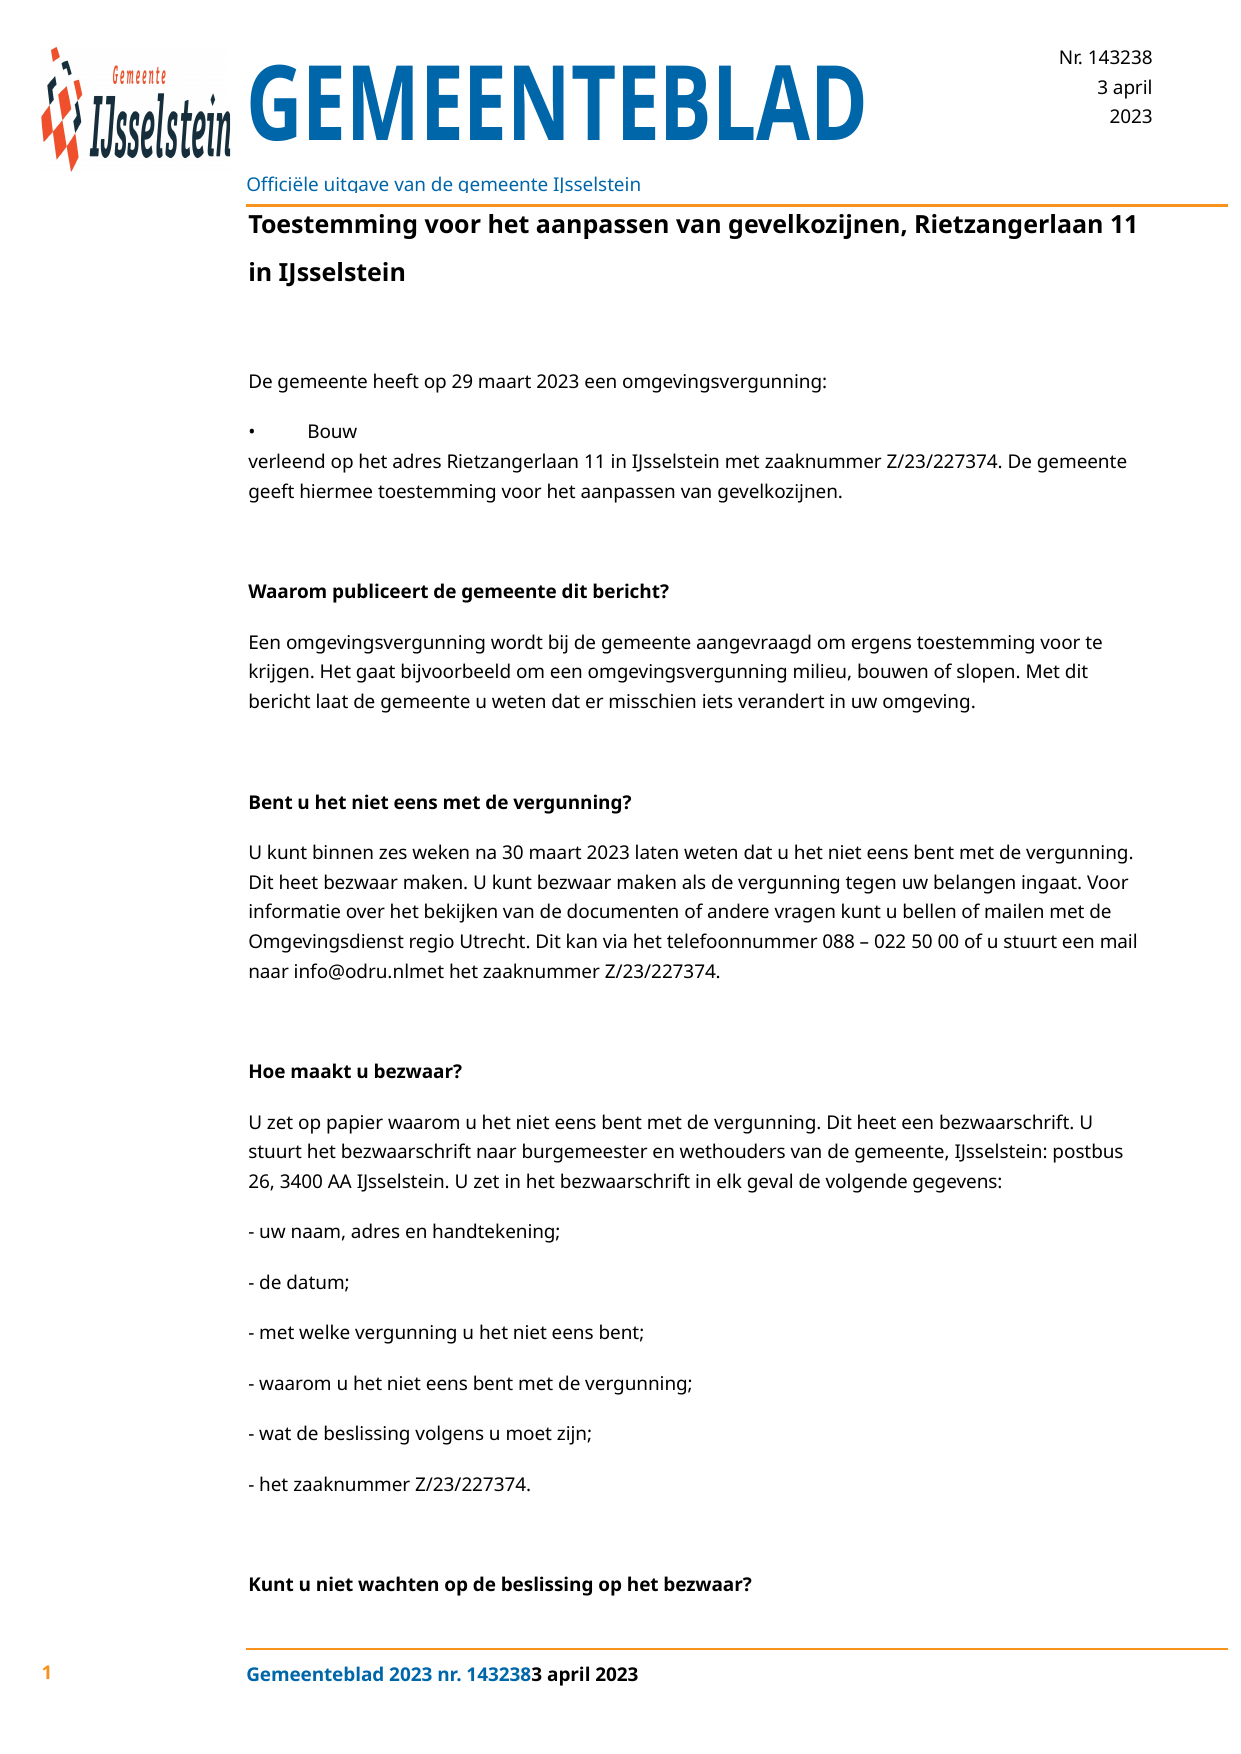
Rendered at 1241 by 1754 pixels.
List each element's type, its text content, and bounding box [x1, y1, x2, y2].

text De gemeente heeft op 29 maart 2023 een omgevingsvergunning: [248, 368, 1152, 394]
text Kunt u niet wachten op de beslissing op het bezwaar? [248, 1572, 1152, 1597]
list Bouw [248, 419, 1152, 444]
text - uw naam, adres en handtekening; [248, 1219, 1152, 1244]
picture [41, 47, 231, 172]
text - het zaaknummer Z/23/227374. [248, 1471, 1152, 1497]
text Hoe maakt u bezwaar? [248, 1059, 1152, 1084]
text Een omgevingsvergunning wordt bij de gemeente aangevraagd om ergens toestemming voor te krijgen. Het gaat bijvoorbeeld om een omgevingsvergunning milieu, bouwen of slopen. Met dit bericht laat de gemeente u weten dat er misschien iets verandert in uw omgeving. [248, 629, 1152, 714]
text verleend op het adres Rietzangerlaan 11 in IJsselstein met zaaknummer Z/23/227374. De gemeente geeft hiermee toestemming voor het aanpassen van gevelkozijnen. [248, 448, 1152, 504]
text U zet op papier waarom u het niet eens bent met de vergunning. Dit heet een bezwaarschrift. U stuurt het bezwaarschrift naar burgemeester en wethouders van de gemeente, IJsselstein: postbus 26, 3400 AA IJsselstein. U zet in het bezwaarschrift in elk geval de volgende gegevens: [248, 1109, 1152, 1194]
text - wat de beslissing volgens u moet zijn; [248, 1420, 1152, 1446]
text Bent u het niet eens met de vergunning? [248, 789, 1152, 815]
text U kunt binnen zes weken na 30 maart 2023 laten weten dat u het niet eens bent met de vergunning. Dit heet bezwaar maken. U kunt bezwaar maken als de vergunning tegen uw belangen ingaat. Voor informatie over het bekijken van de documenten of andere vragen kunt u bellen of mailen met de Omgevingsdienst regio Utrecht. Dit kan via het telefoonnummer 088 – 022 50 00 of u stuurt een mail naar info@odru.nlmet het zaaknummer Z/23/227374. [248, 839, 1152, 984]
text Waarom publiceert de gemeente dit bericht? [248, 579, 1152, 604]
text Toestemming voor het aanpassen van gevelkozijnen, Rietzangerlaan 11 in IJsselstein [248, 207, 1152, 288]
text - de datum; [248, 1269, 1152, 1295]
text - met welke vergunning u het niet eens bent; [248, 1319, 1152, 1345]
text - waarom u het niet eens bent met de vergunning; [248, 1370, 1152, 1396]
